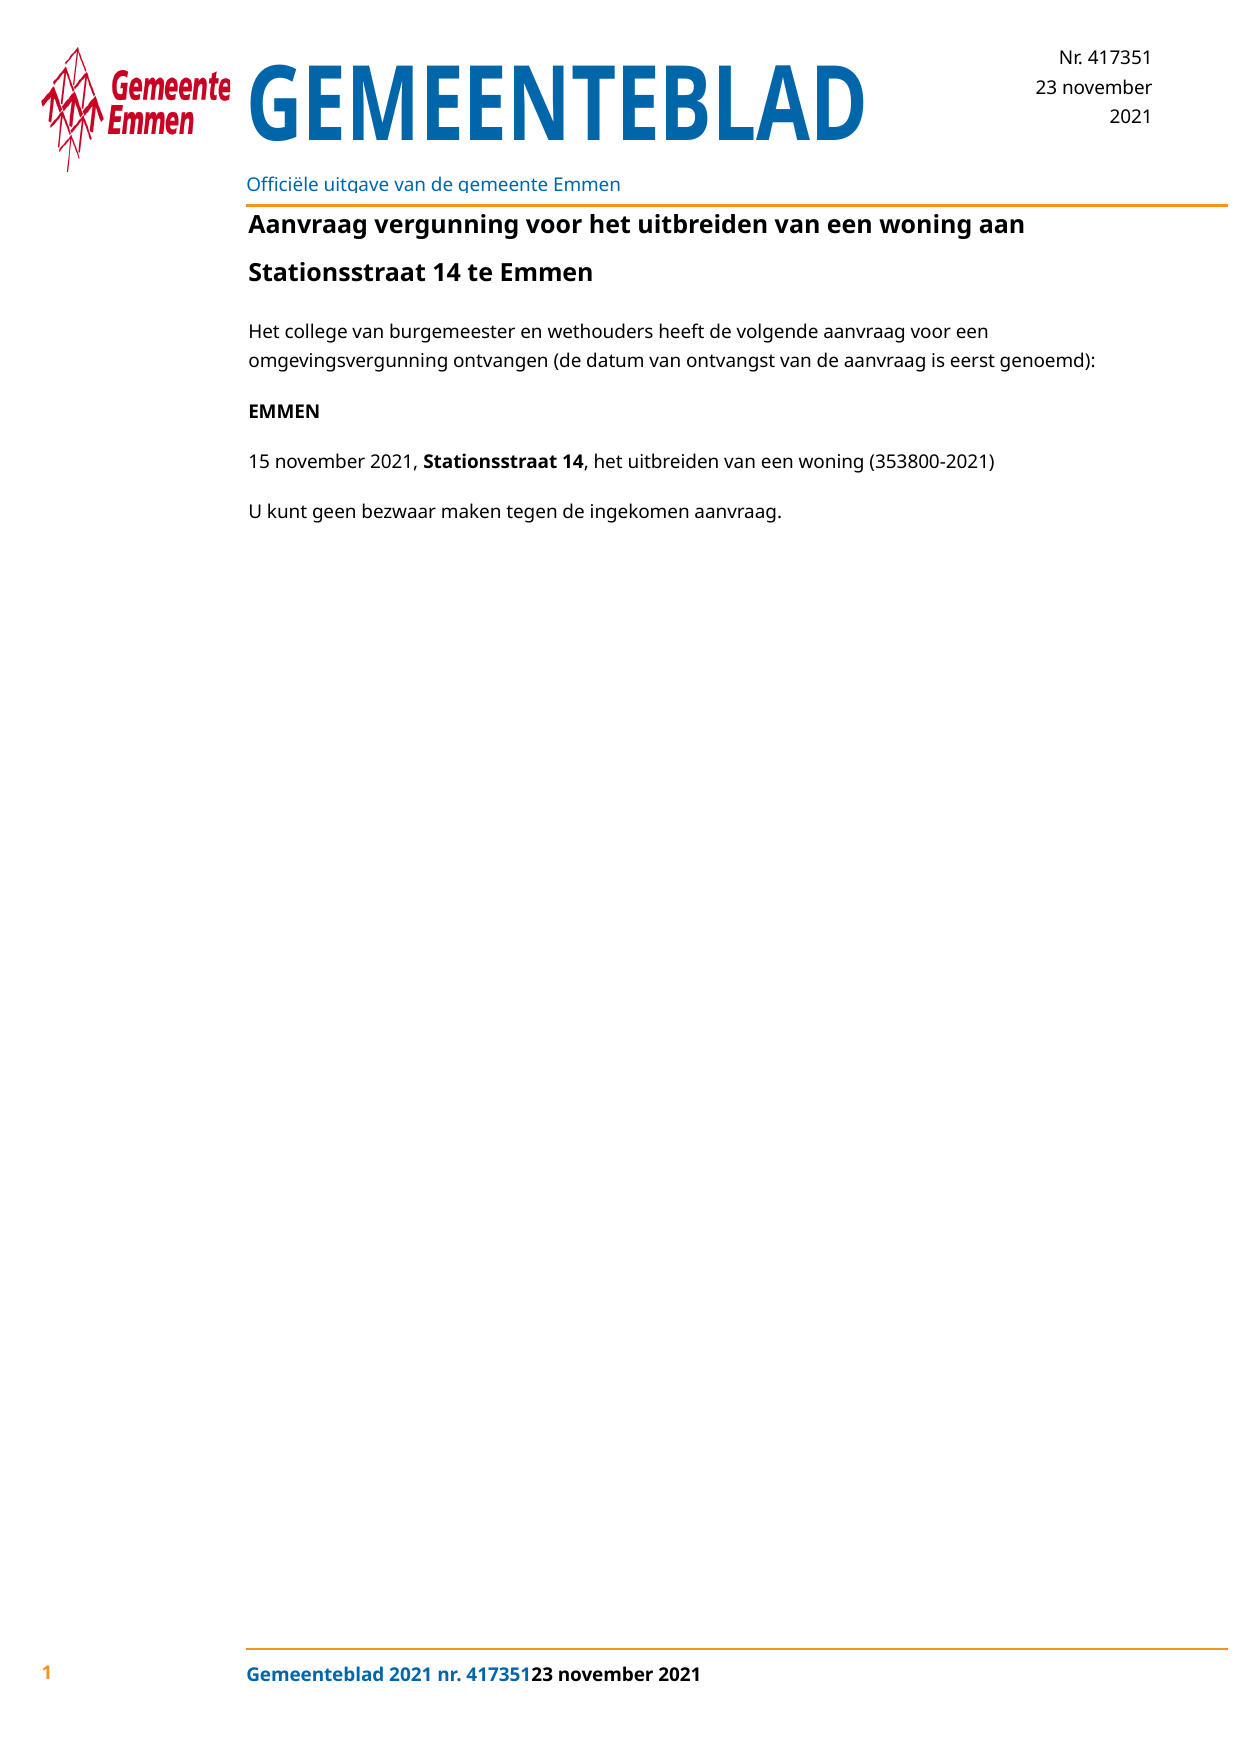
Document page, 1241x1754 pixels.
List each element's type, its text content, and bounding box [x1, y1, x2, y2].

text Aanvraag vergunning voor het uitbreiden van een woning aan Stationsstraat 14 te Emmen [248, 207, 1152, 288]
text U kunt geen bezwaar maken tegen de ingekomen aanvraag. [248, 499, 1152, 524]
text EMMEN [248, 398, 1152, 424]
picture [41, 47, 231, 172]
text Het college van burgemeester en wethouders heeft de volgende aanvraag voor een omgevingsvergunning ontvangen (de datum van ontvangst van de aanvraag is eerst genoemd): [248, 318, 1152, 373]
text 15 november 2021, Stationsstraat 14, het uitbreiden van een woning (353800-2021) [248, 448, 1152, 474]
